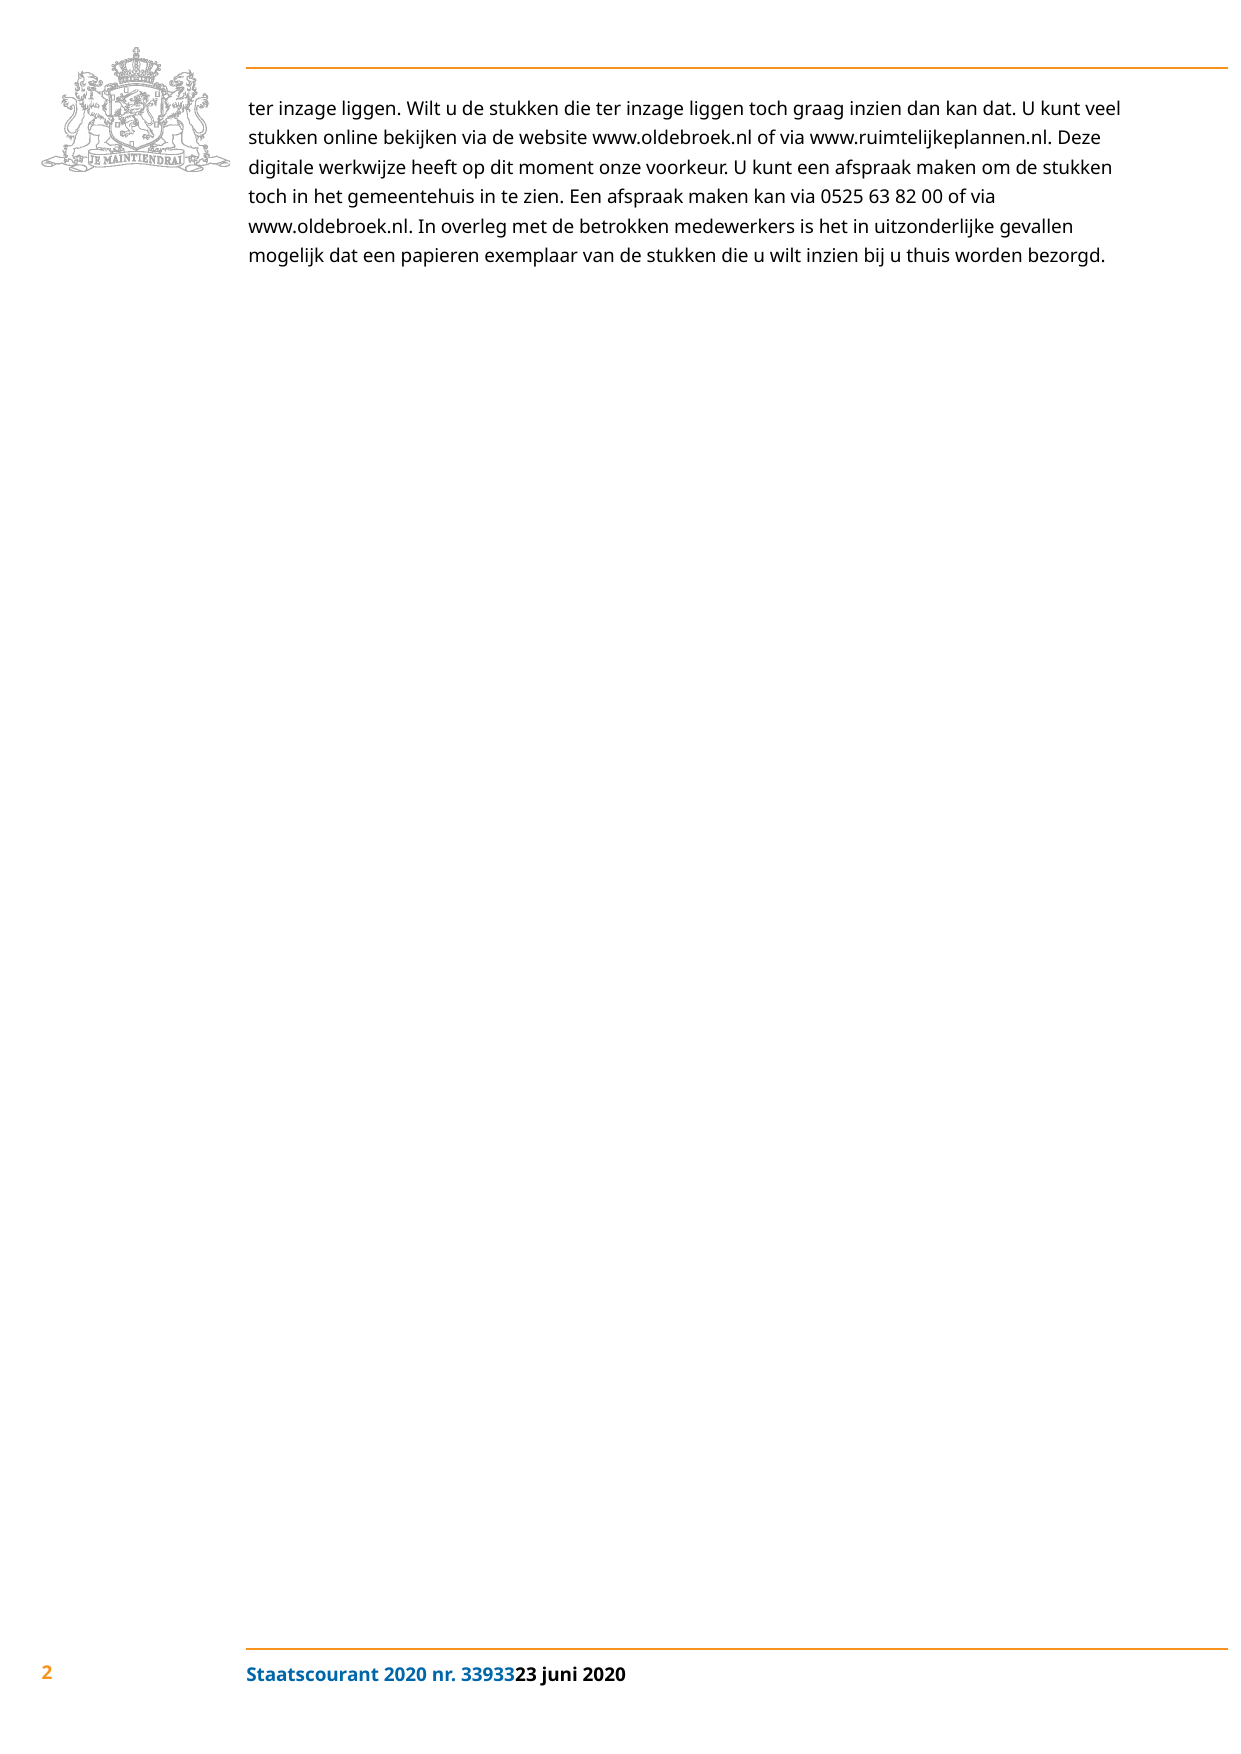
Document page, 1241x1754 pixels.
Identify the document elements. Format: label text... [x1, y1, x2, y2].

text ter inzage liggen. Wilt u de stukken die ter inzage liggen toch graag inzien dan kan dat. U kunt veel stukken online bekijken via de website www.oldebroek.nl of via www.ruimtelijkeplannen.nl. Deze digitale werkwijze heeft op dit moment onze voorkeur. U kunt een afspraak maken om de stukken toch in het gemeentehuis in te zien. Een afspraak maken kan via 0525 63 82 00 of via www.oldebroek.nl. In overleg met de betrokken medewerkers is het in uitzonderlijke gevallen mogelijk dat een papieren exemplaar van de stukken die u wilt inzien bij u thuis worden bezorgd. [248, 95, 1152, 268]
picture [41, 47, 231, 172]
